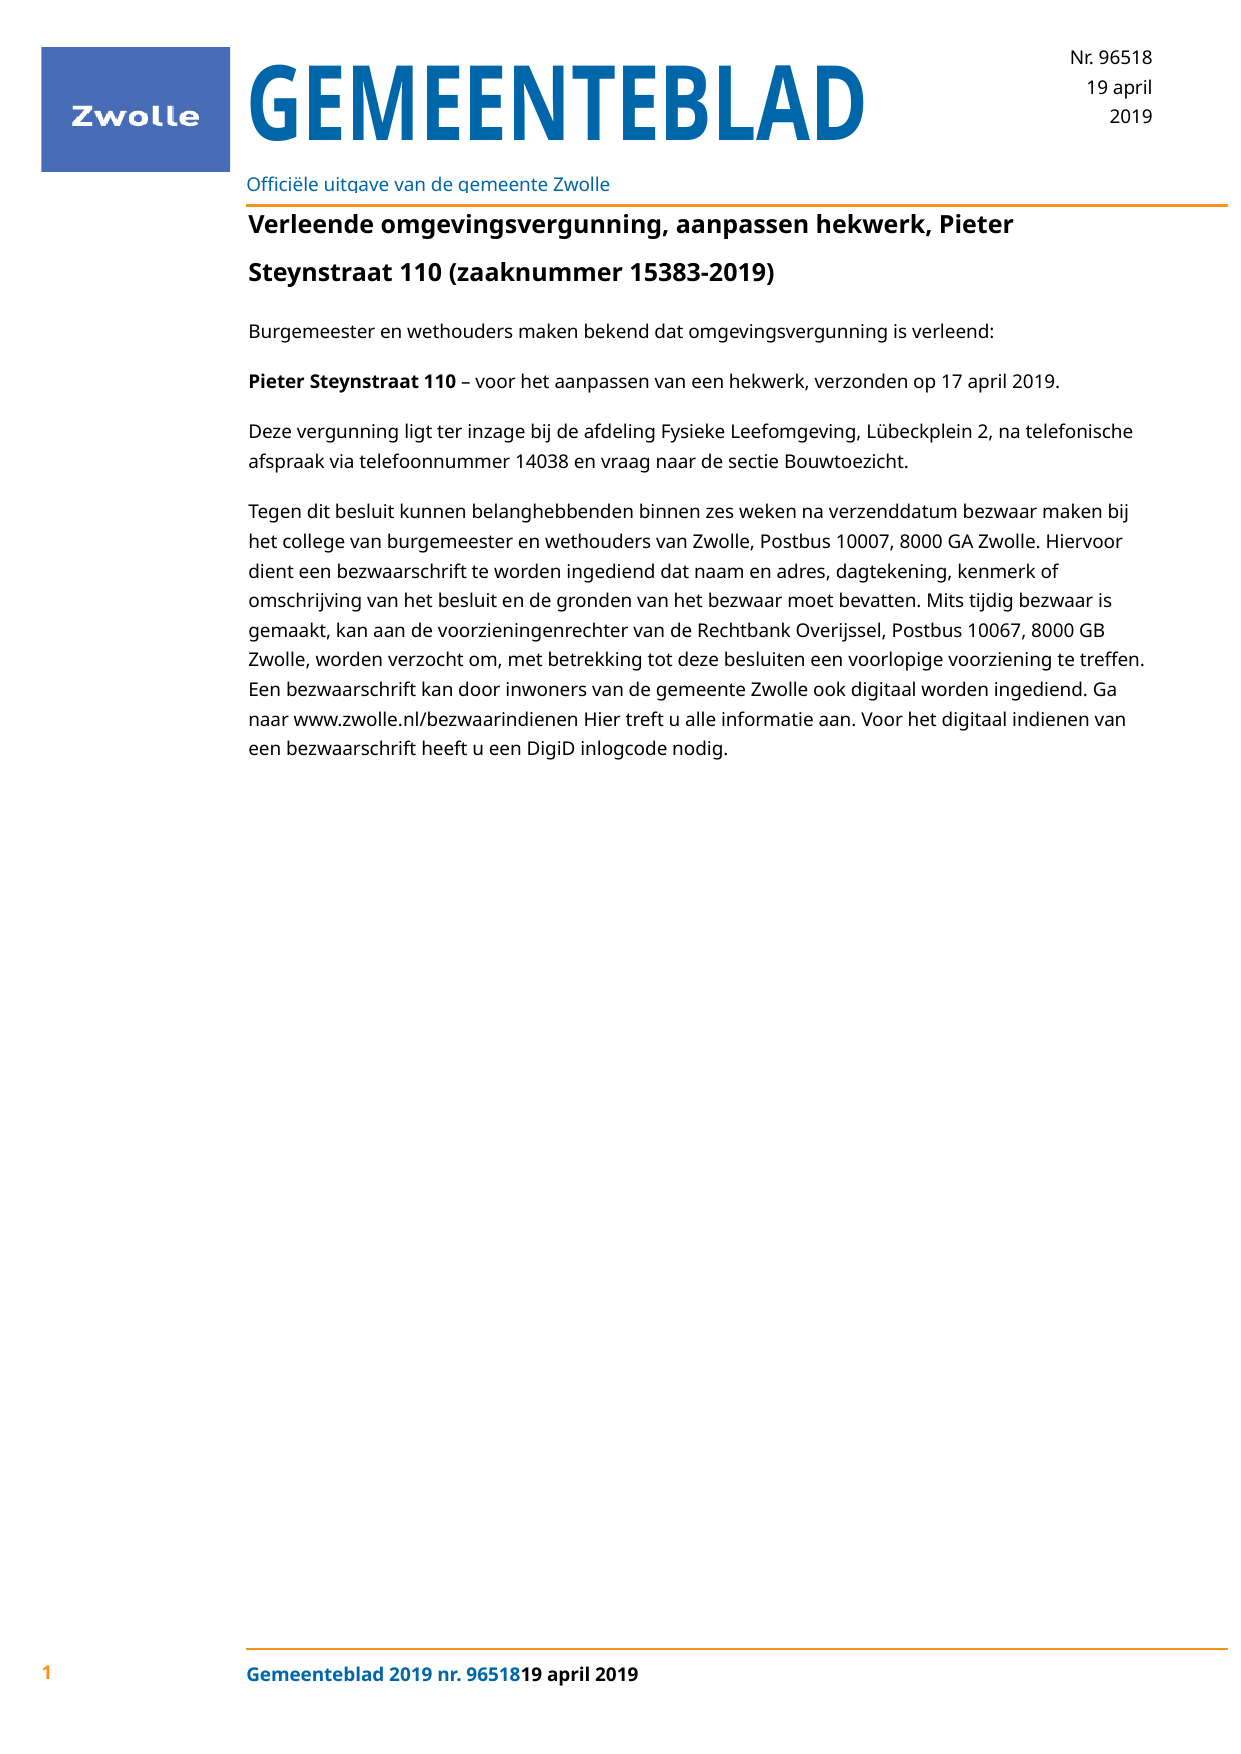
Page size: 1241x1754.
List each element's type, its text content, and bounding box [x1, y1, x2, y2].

text Deze vergunning ligt ter inzage bij de afdeling Fysieke Leefomgeving, Lübeckplein 2, na telefonische afspraak via telefoonnummer 14038 en vraag naar de sectie Bouwtoezicht. [248, 419, 1152, 474]
text Burgemeester en wethouders maken bekend dat omgevingsvergunning is verleend: [248, 318, 1152, 344]
picture [41, 47, 231, 172]
text Tegen dit besluit kunnen belanghebbenden binnen zes weken na verzenddatum bezwaar maken bij het college van burgemeester en wethouders van Zwolle, Postbus 10007, 8000 GA Zwolle. Hiervoor dient een bezwaarschrift te worden ingediend dat naam en adres, dagtekening, kenmerk of omschrijving van het besluit en de gronden van het bezwaar moet bevatten. Mits tijdig bezwaar is gemaakt, kan aan de voorzieningenrechter van de Rechtbank Overijssel, Postbus 10067, 8000 GB Zwolle, worden verzocht om, met betrekking tot deze besluiten een voorlopige voorziening te treffen. Een bezwaarschrift kan door inwoners van de gemeente Zwolle ook digitaal worden ingediend. Ga naar www.zwolle.nl/bezwaarindienen Hier treft u alle informatie aan. Voor het digitaal indienen van een bezwaarschrift heeft u een DigiD inlogcode nodig. [248, 499, 1152, 761]
text Verleende omgevingsvergunning, aanpassen hekwerk, Pieter Steynstraat 110 (zaaknummer 15383-2019) [248, 207, 1152, 288]
text Pieter Steynstraat 110 – voor het aanpassen van een hekwerk, verzonden op 17 april 2019. [248, 368, 1152, 394]
